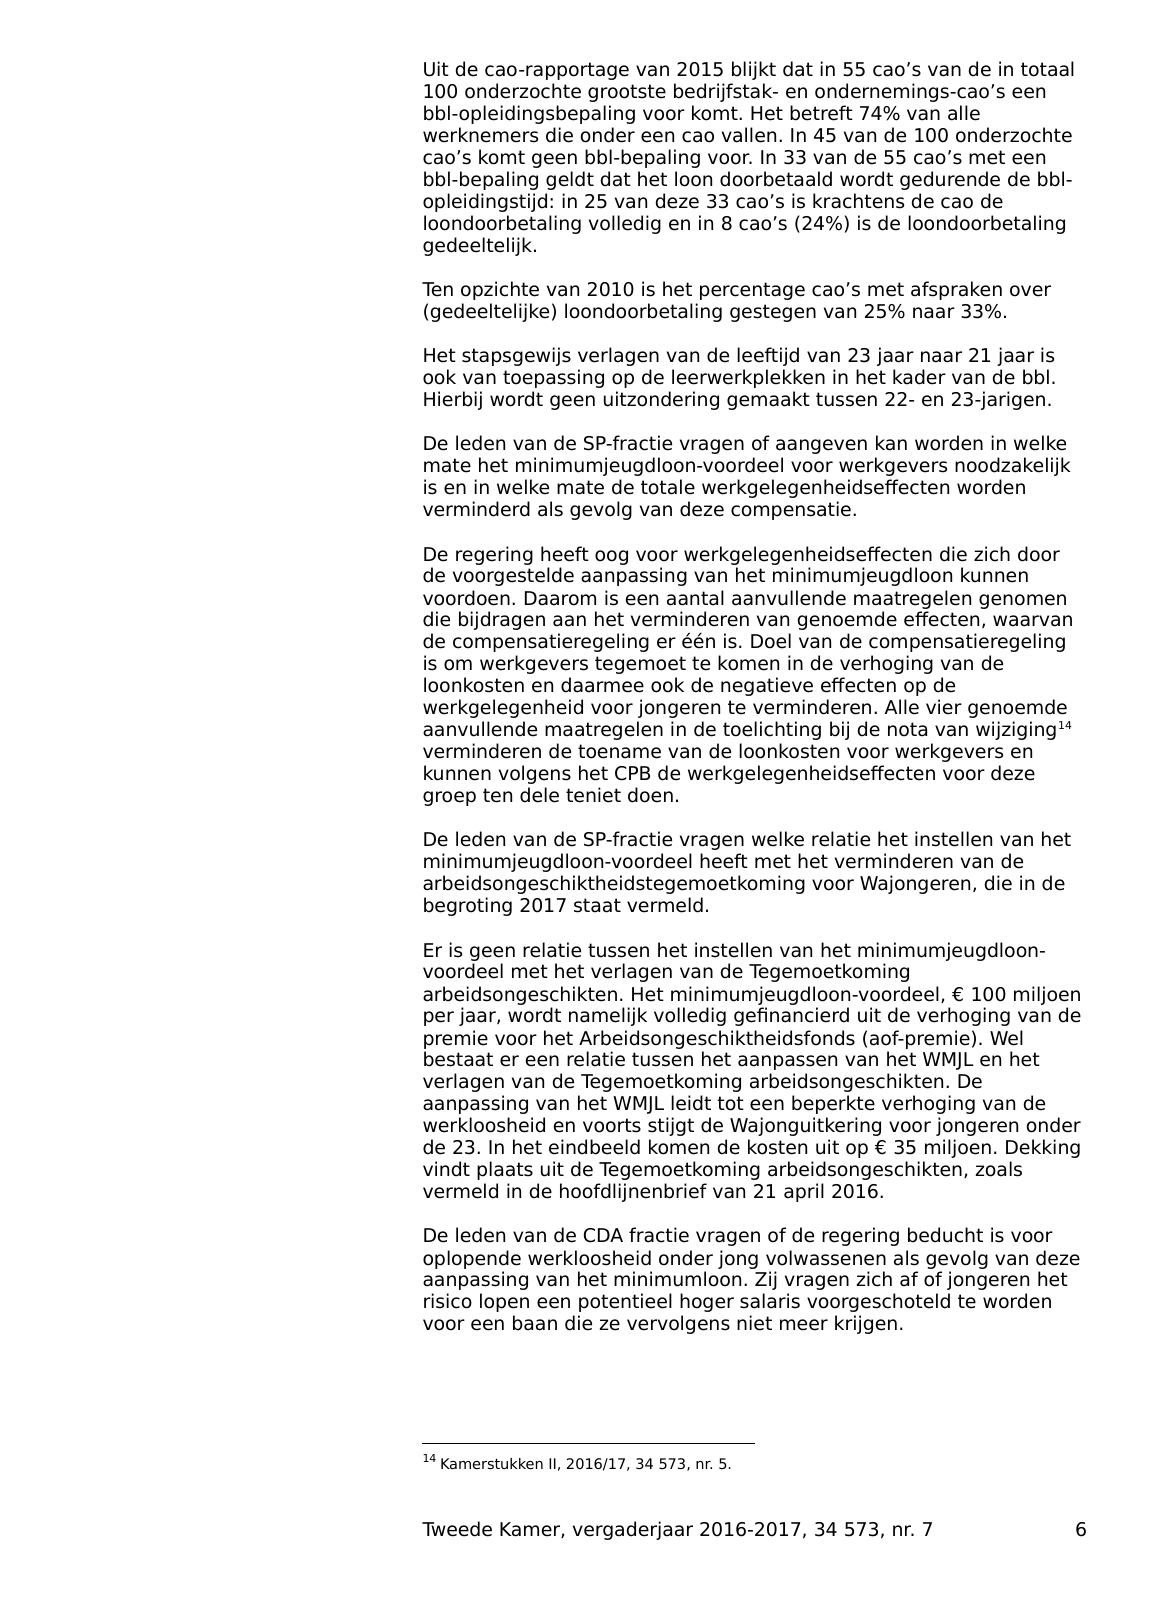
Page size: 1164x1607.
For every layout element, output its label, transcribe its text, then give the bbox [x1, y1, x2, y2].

text Er is geen relatie tussen het instellen van het minimumjeugdloon-voordeel met het verlagen van de Tegemoetkoming arbeidsongeschikten. Het minimumjeugdloon-voordeel, € 100 miljoen per jaar, wordt namelijk volledig gefinancierd uit de verhoging van de premie voor het Arbeidsongeschiktheidsfonds (aof-premie). Wel bestaat er een relatie tussen het aanpassen van het WMJL en het verlagen van de Tegemoetkoming arbeidsongeschikten. De aanpassing van het WMJL leidt tot een beperkte verhoging van de werkloosheid en voorts stijgt de Wajonguitkering voor jongeren onder de 23. In het eindbeeld komen de kosten uit op € 35 miljoen. Dekking vindt plaats uit de Tegemoetkoming arbeidsongeschikten, zoals vermeld in de hoofdlijnenbrief van 21 april 2016. [422, 939, 1087, 1203]
text Kamerstukken II, 2016/17, 34 573, nr. 5. [422, 1452, 1087, 1474]
text Uit de cao-rapportage van 2015 blijkt dat in 55 cao’s van de in totaal 100 onderzochte grootste bedrijfstak- en ondernemings-cao’s een bbl-opleidingsbepaling voor komt. Het betreft 74% van alle werknemers die onder een cao vallen. In 45 van de 100 onderzochte cao’s komt geen bbl-bepaling voor. In 33 van de 55 cao’s met een bbl-bepaling geldt dat het loon doorbetaald wordt gedurende de bbl-opleidingstijd: in 25 van deze 33 cao’s is krachtens de cao de loondoorbetaling volledig en in 8 cao’s (24%) is de loondoorbetaling gedeeltelijk. [422, 59, 1087, 257]
text De leden van de SP-fractie vragen welke relatie het instellen van het minimumjeugdloon-voordeel heeft met het verminderen van de arbeidsongeschiktheidstegemoetkoming voor Wajongeren, die in de begroting 2017 staat vermeld. [422, 829, 1087, 917]
text De leden van de CDA fractie vragen of de regering beducht is voor oplopende werkloosheid onder jong volwassenen als gevolg van deze aanpassing van het minimumloon. Zij vragen zich af of jongeren het risico lopen een potentieel hoger salaris voorgeschoteld te worden voor een baan die ze vervolgens niet meer krijgen. [422, 1225, 1087, 1335]
text De leden van de SP-fractie vragen of aangeven kan worden in welke mate het minimumjeugdloon-voordeel voor werkgevers noodzakelijk is en in welke mate de totale werkgelegenheidseffecten worden verminderd als gevolg van deze compensatie. [422, 433, 1087, 521]
text Het stapsgewijs verlagen van de leeftijd van 23 jaar naar 21 jaar is ook van toepassing op de leerwerkplekken in het kader van de bbl. Hierbij wordt geen uitzondering gemaakt tussen 22- en 23-jarigen. [422, 345, 1087, 411]
text De regering heeft oog voor werkgelegenheidseffecten die zich door de voorgestelde aanpassing van het minimumjeugdloon kunnen voordoen. Daarom is een aantal aanvullende maatregelen genomen die bijdragen aan het verminderen van genoemde effecten, waarvan de compensatieregeling er één is. Doel van de compensatieregeling is om werkgevers tegemoet te komen in de verhoging van de loonkosten en daarmee ook de negatieve effecten op de werkgelegenheid voor jongeren te verminderen. Alle vier genoemde aanvullende maatregelen in de toelichting bij de nota van wijziging verminderen de toename van de loonkosten voor werkgevers en kunnen volgens het CPB de werkgelegenheidseffecten voor deze groep ten dele teniet doen. [422, 543, 1087, 807]
text Ten opzichte van 2010 is het percentage cao’s met afspraken over (gedeeltelijke) loondoorbetaling gestegen van 25% naar 33%. [422, 279, 1087, 323]
